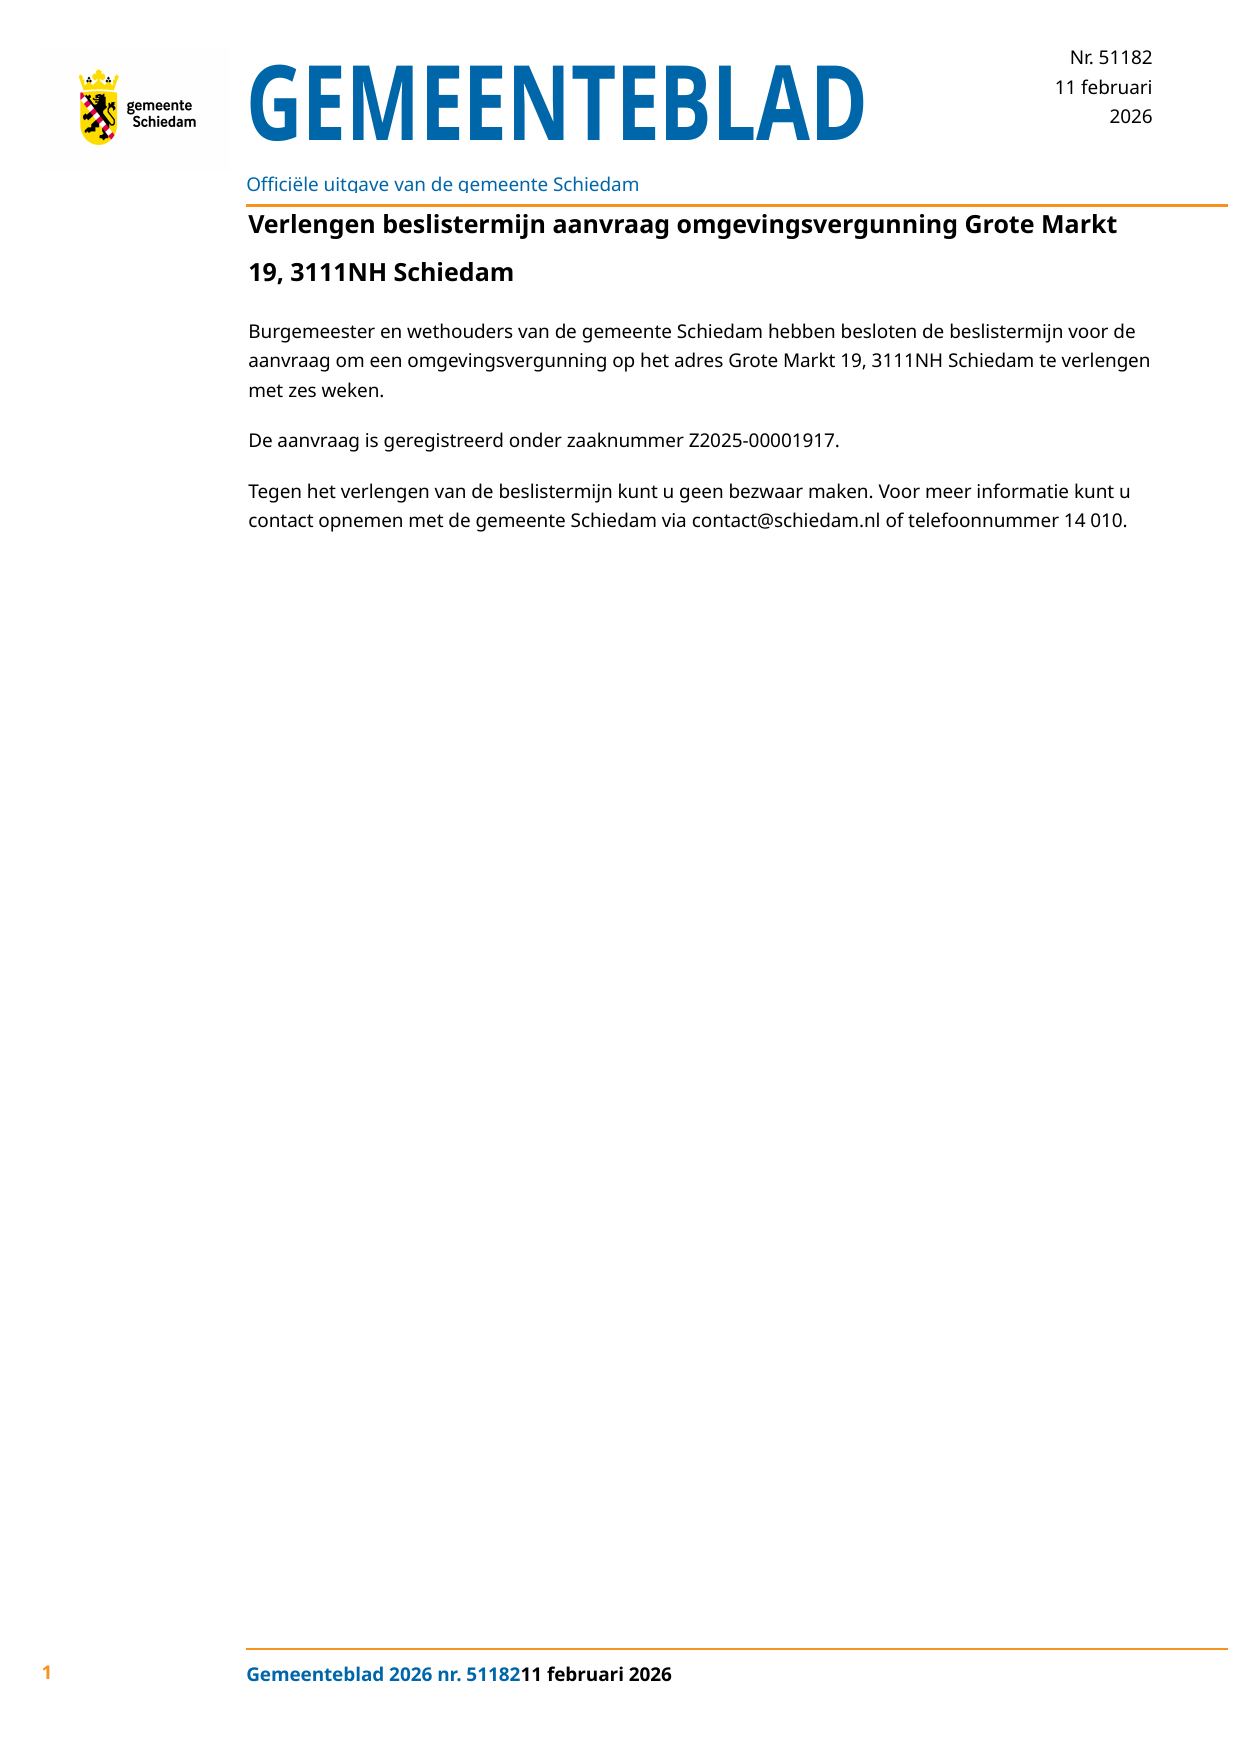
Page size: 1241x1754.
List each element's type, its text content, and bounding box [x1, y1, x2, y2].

picture [41, 47, 231, 172]
text Burgemeester en wethouders van de gemeente Schiedam hebben besloten de beslistermijn voor de aanvraag om een omgevingsvergunning op het adres Grote Markt 19, 3111NH Schiedam te verlengen met zes weken. [248, 318, 1152, 403]
text Tegen het verlengen van de beslistermijn kunt u geen bezwaar maken. Voor meer informatie kunt u contact opnemen met de gemeente Schiedam via contact@schiedam.nl of telefoonnummer 14 010. [248, 478, 1152, 533]
text Verlengen beslistermijn aanvraag omgevingsvergunning Grote Markt 19, 3111NH Schiedam [248, 207, 1152, 288]
text De aanvraag is geregistreerd onder zaaknummer Z2025-00001917. [248, 427, 1152, 453]
